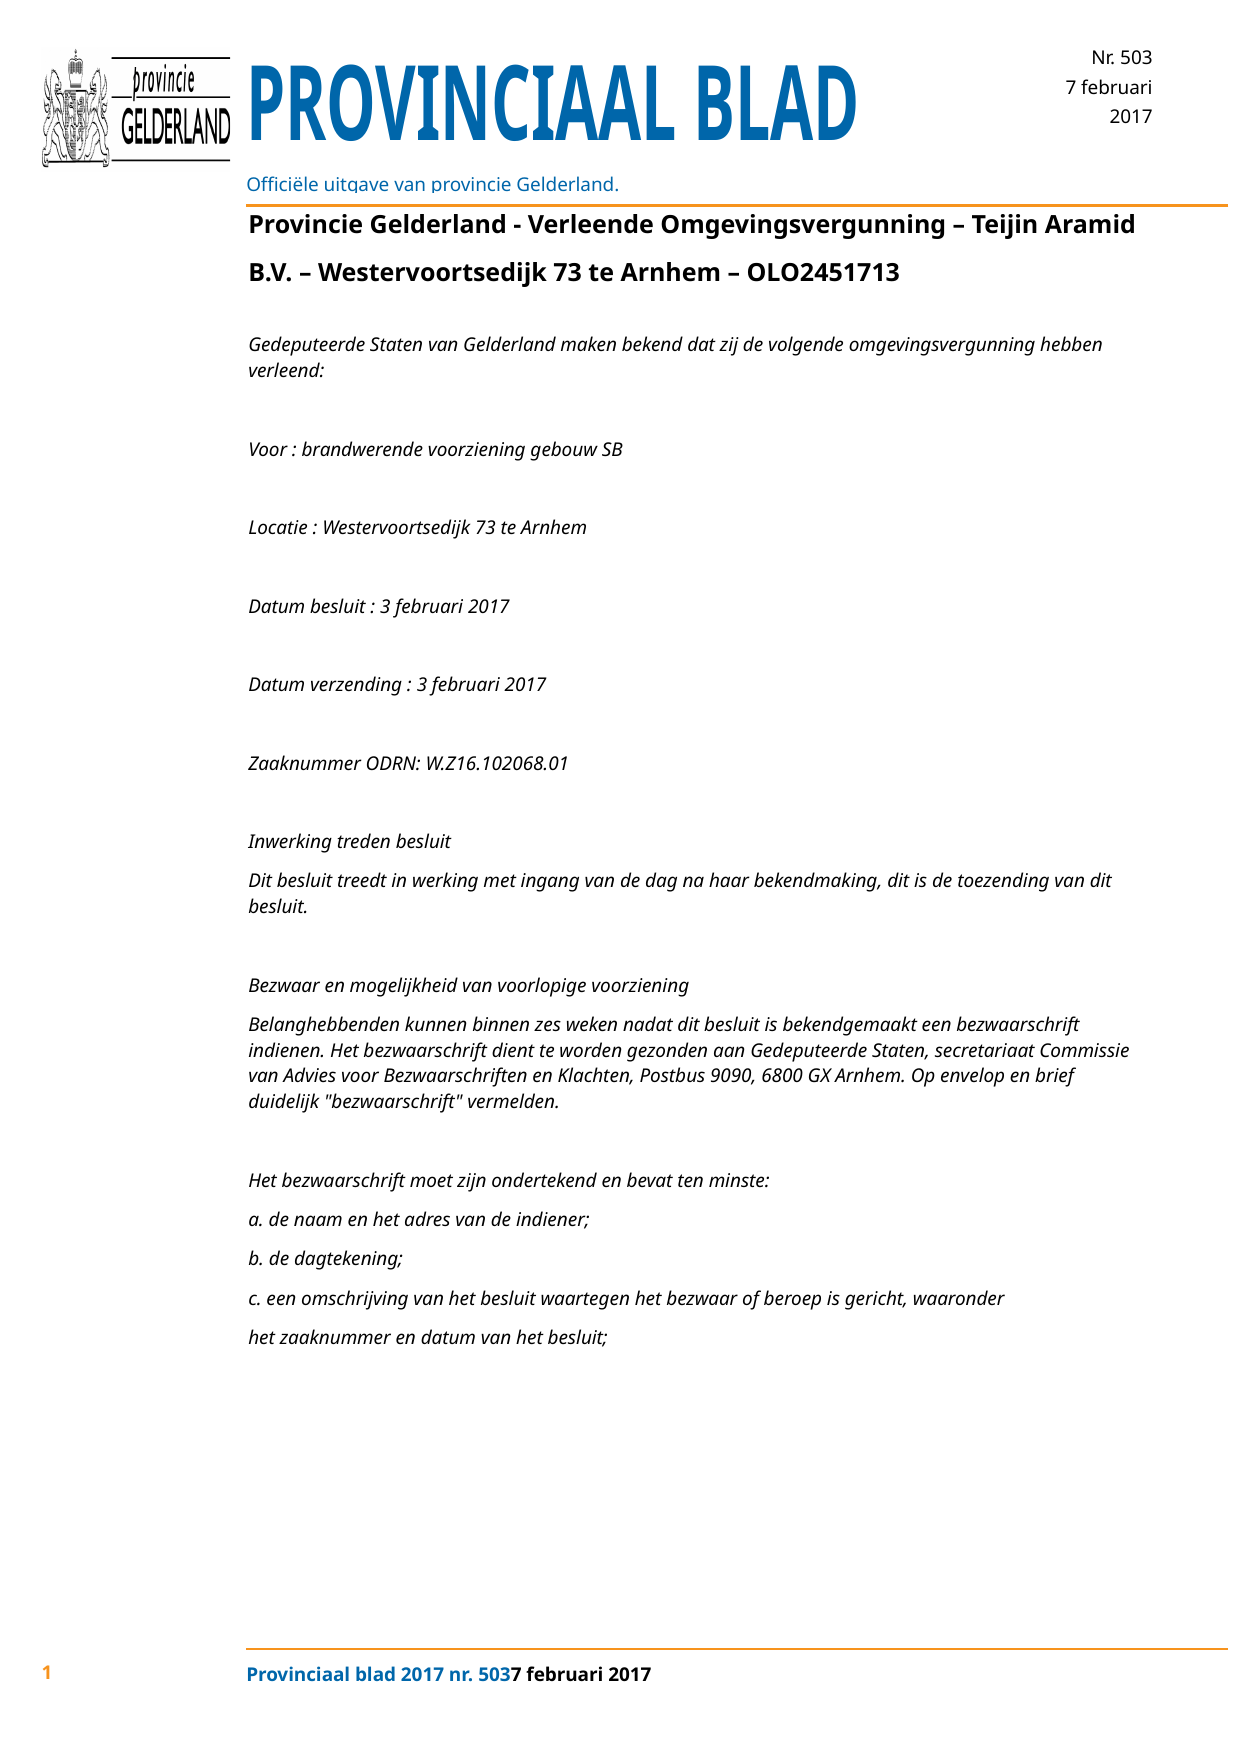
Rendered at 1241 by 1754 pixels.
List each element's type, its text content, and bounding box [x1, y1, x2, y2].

text Datum besluit : 3 februari 2017 [248, 593, 1152, 618]
text Gedeputeerde Staten van Gelderland maken bekend dat zij de volgende omgevingsvergunning hebben verleend: [248, 331, 1152, 383]
text c. een omschrijving van het besluit waartegen het bezwaar of beroep is gericht, waaronder [248, 1285, 1152, 1311]
picture [41, 47, 231, 172]
text Provincie Gelderland - Verleende Omgevingsvergunning – Teijin Aramid B.V. – Westervoortsedijk 73 te Arnhem – OLO2451713 [248, 207, 1152, 288]
text b. de dagtekening; [248, 1246, 1152, 1271]
text Datum verzending : 3 februari 2017 [248, 671, 1152, 697]
text Inwerking treden besluit [248, 828, 1152, 854]
text Het bezwaarschrift moet zijn ondertekend en bevat ten minste: [248, 1167, 1152, 1193]
text Locatie : Westervoortsedijk 73 te Arnhem [248, 514, 1152, 540]
text Zaaknummer ODRN: W.Z16.102068.01 [248, 750, 1152, 776]
text het zaaknummer en datum van het besluit; [248, 1324, 1152, 1350]
text Bezwaar en mogelijkheid van voorlopige voorziening [248, 972, 1152, 998]
text a. de naam en het adres van de indiener; [248, 1206, 1152, 1232]
text Dit besluit treedt in werking met ingang van de dag na haar bekendmaking, dit is de toezending van dit besluit. [248, 868, 1152, 919]
text Belanghebbenden kunnen binnen zes weken nadat dit besluit is bekendgemaakt een bezwaarschrift indienen. Het bezwaarschrift dient te worden gezonden aan Gedeputeerde Staten, secretariaat Commissie van Advies voor Bezwaarschriften en Klachten, Postbus 9090, 6800 GX Arnhem. Op envelop en brief duidelijk "bezwaarschrift" vermelden. [248, 1011, 1152, 1114]
text Voor : brandwerende voorziening gebouw SB [248, 436, 1152, 461]
